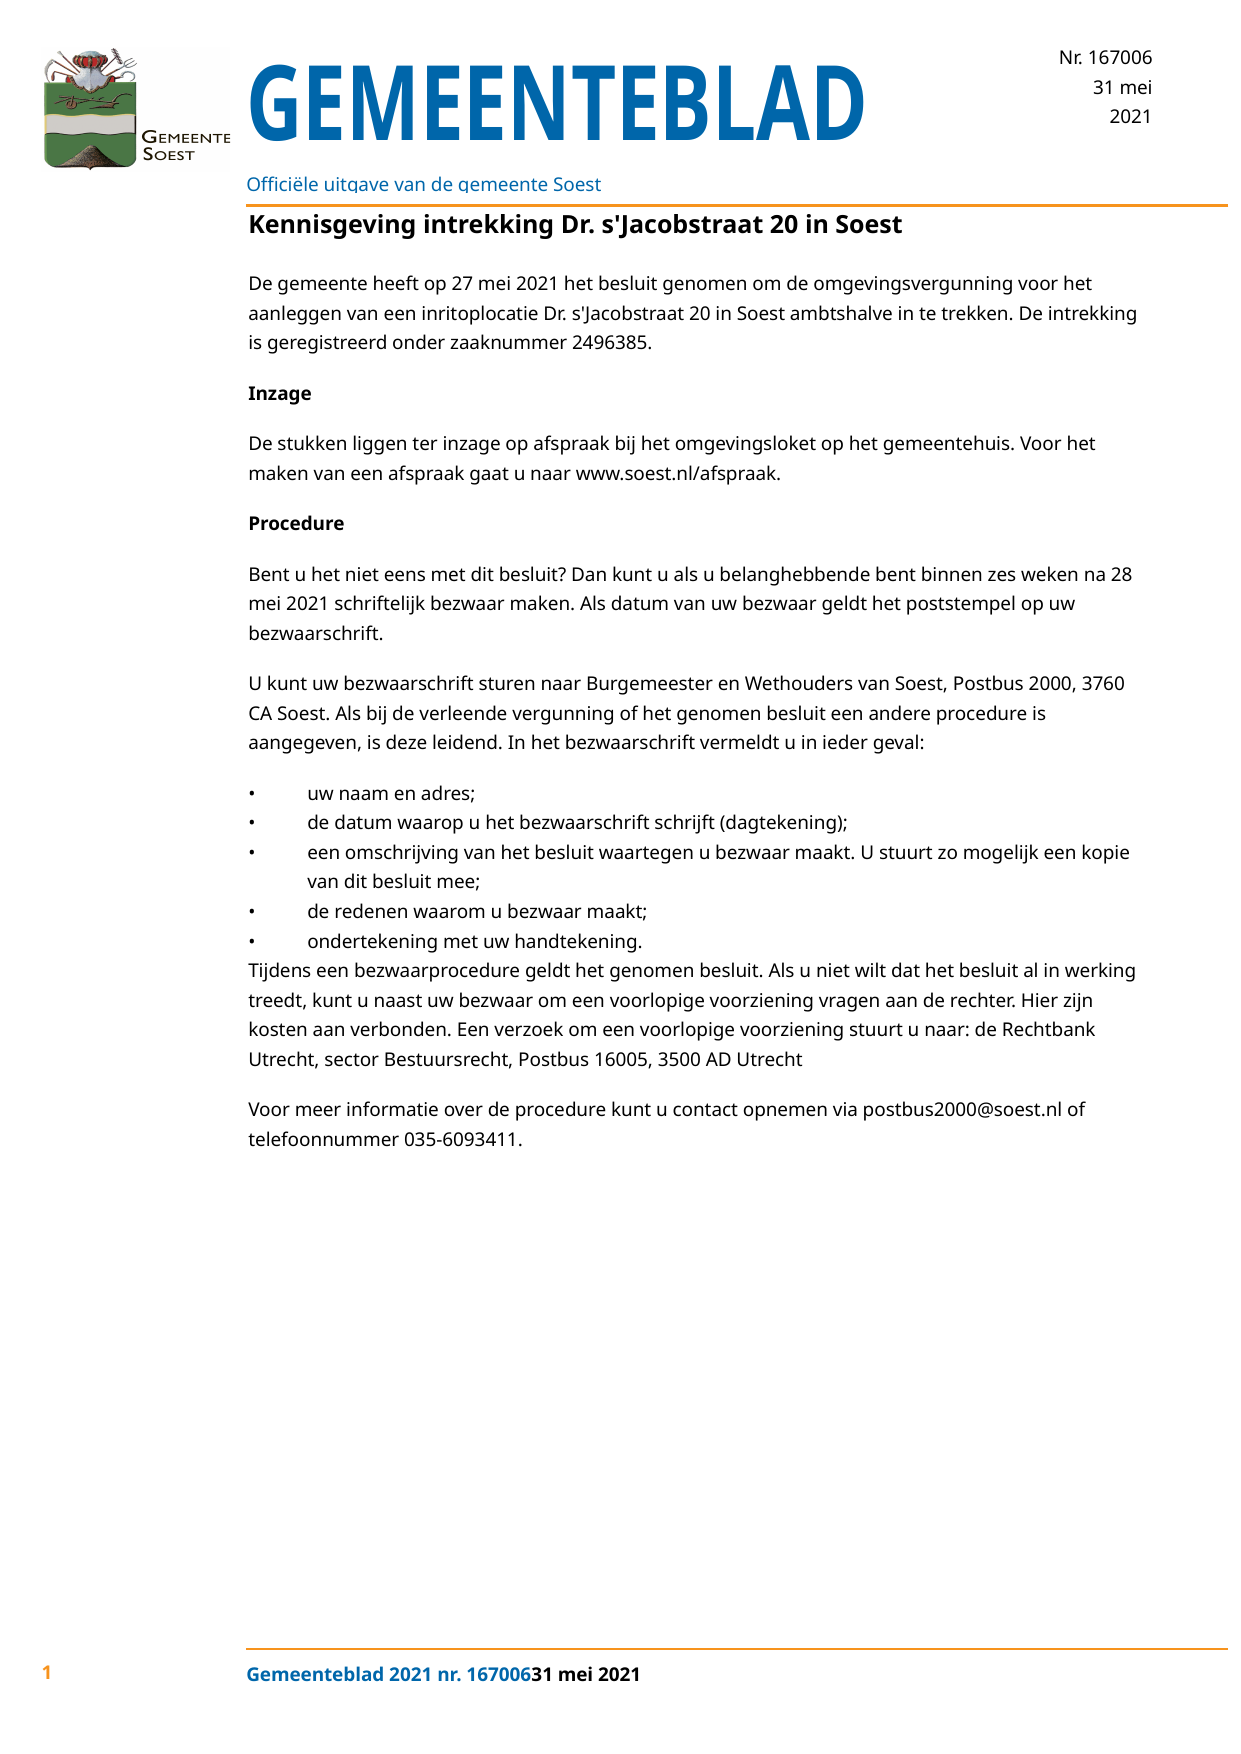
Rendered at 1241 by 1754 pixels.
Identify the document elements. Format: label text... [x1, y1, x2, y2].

text Tijdens een bezwaarprocedure geldt het genomen besluit. Als u niet wilt dat het besluit al in werking treedt, kunt u naast uw bezwaar om een voorlopige voorziening vragen aan de rechter. Hier zijn kosten aan verbonden. Een verzoek om een voorlopige voorziening stuurt u naar: de Rechtbank Utrecht, sector Bestuursrecht, Postbus 16005, 3500 AD Utrecht [248, 957, 1152, 1072]
list ondertekening met uw handtekening. [248, 928, 1152, 953]
text De stukken liggen ter inzage op afspraak bij het omgevingsloket op het gemeentehuis. Voor het maken van een afspraak gaat u naar www.soest.nl/afspraak. [248, 430, 1152, 486]
text Procedure [248, 510, 1152, 536]
list de redenen waarom u bezwaar maakt; [248, 898, 1152, 924]
text U kunt uw bezwaarschrift sturen naar Burgemeester en Wethouders van Soest, Postbus 2000, 3760 CA Soest. Als bij de verleende vergunning of het genomen besluit een andere procedure is aangegeven, is deze leidend. In het bezwaarschrift vermeldt u in ieder geval: [248, 670, 1152, 755]
text Voor meer informatie over de procedure kunt u contact opnemen via postbus2000@soest.nl of telefoonnummer 035-6093411. [248, 1097, 1152, 1152]
list uw naam en adres; [248, 780, 1152, 806]
text Kennisgeving intrekking Dr. s'Jacobstraat 20 in Soest [248, 207, 1152, 241]
text De gemeente heeft op 27 mei 2021 het besluit genomen om de omgevingsvergunning voor het aanleggen van een inritoplocatie Dr. s'Jacobstraat 20 in Soest ambtshalve in te trekken. De intrekking is geregistreerd onder zaaknummer 2496385. [248, 270, 1152, 355]
list de datum waarop u het bezwaarschrift schrijft (dagtekening); [248, 809, 1152, 835]
list een omschrijving van het besluit waartegen u bezwaar maakt. U stuurt zo mogelijk een kopie van dit besluit mee; [248, 839, 1152, 894]
text Inzage [248, 380, 1152, 406]
text Bent u het niet eens met dit besluit? Dan kunt u als u belanghebbende bent binnen zes weken na 28 mei 2021 schriftelijk bezwaar maken. Als datum van uw bezwaar geldt het poststempel op uw bezwaarschrift. [248, 561, 1152, 646]
picture [41, 47, 231, 172]
